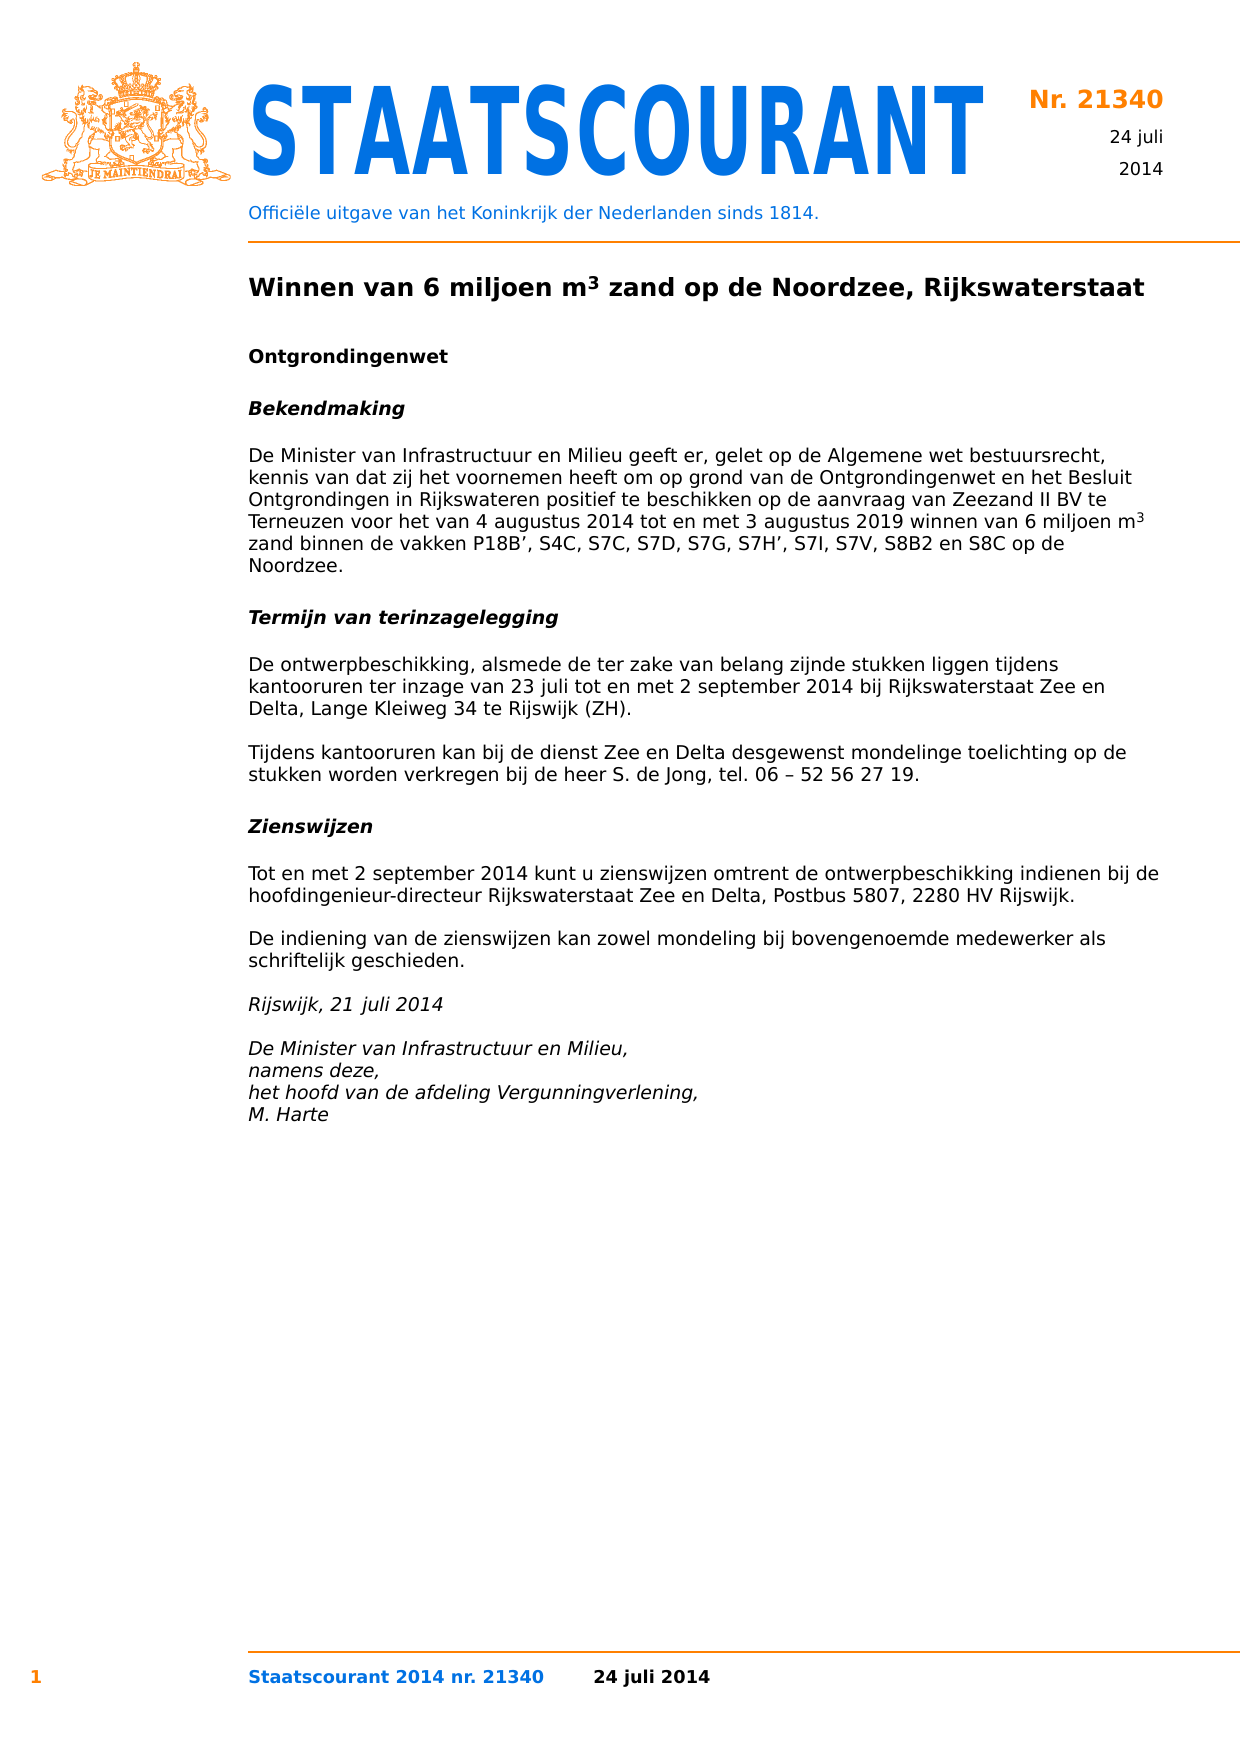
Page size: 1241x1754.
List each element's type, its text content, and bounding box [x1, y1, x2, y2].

subtitle Ontgrondingenwet [248, 346, 1163, 368]
subtitle Zienswijzen [248, 816, 1163, 837]
text De Minister van Infrastructuur en Milieu, namens deze, het hoofd van de afdeling Vergunningverlening, M. Harte [248, 1038, 1163, 1126]
text Tijdens kantooruren kan bij de dienst Zee en Delta desgewenst mondelinge toelichting op de stukken worden verkregen bij de heer S. de Jong, tel. 06 – 52 56 27 19. [248, 742, 1163, 786]
subtitle Termijn van terinzagelegging [248, 607, 1163, 629]
table_header Nr. 21340 [998, 62, 1240, 121]
table_cell 24 juli [998, 121, 1240, 153]
table_cell Officiële uitgave van het Koninkrijk der Nederlanden sinds 1814. [248, 203, 1240, 241]
text Rijswijk, 21 juli 2014 [248, 994, 1163, 1016]
picture [41, 62, 231, 186]
table_header STAATSCOURANT [248, 62, 998, 203]
text De indiening van de zienswijzen kan zowel mondeling bij bovengenoemde medewerker als schriftelijk geschieden. [248, 928, 1163, 972]
subtitle Bekendmaking [248, 398, 1163, 420]
table_header [25, 62, 248, 241]
table_cell 2014 [998, 153, 1240, 203]
text Tot en met 2 september 2014 kunt u zienswijzen omtrent de ontwerpbeschikking indienen bij de hoofdingenieur-directeur Rijkswaterstaat Zee en Delta, Postbus 5807, 2280 HV Rijswijk. [248, 862, 1163, 906]
subtitle Winnen van 6 miljoen m3 zand op de Noordzee, Rijkswaterstaat [248, 273, 1163, 302]
text De Minister van Infrastructuur en Milieu geeft er, gelet op de Algemene wet bestuursrecht, kennis van dat zij het voornemen heeft om op grond van de Ontgrondingenwet en het Besluit Ontgrondingen in Rijkswateren positief te beschikken op de aanvraag van Zeezand II BV te Terneuzen voor het van 4 augustus 2014 tot en met 3 augustus 2019 winnen van 6 miljoen m3 zand binnen de vakken P18B’, S4C, S7C, S7D, S7G, S7H’, S7I, S7V, S8B2 en S8C op de Noordzee. [248, 445, 1163, 577]
text De ontwerpbeschikking, alsmede de ter zake van belang zijnde stukken liggen tijdens kantooruren ter inzage van 23 juli tot en met 2 september 2014 bij Rijkswaterstaat Zee en Delta, Lange Kleiweg 34 te Rijswijk (ZH). [248, 654, 1163, 720]
